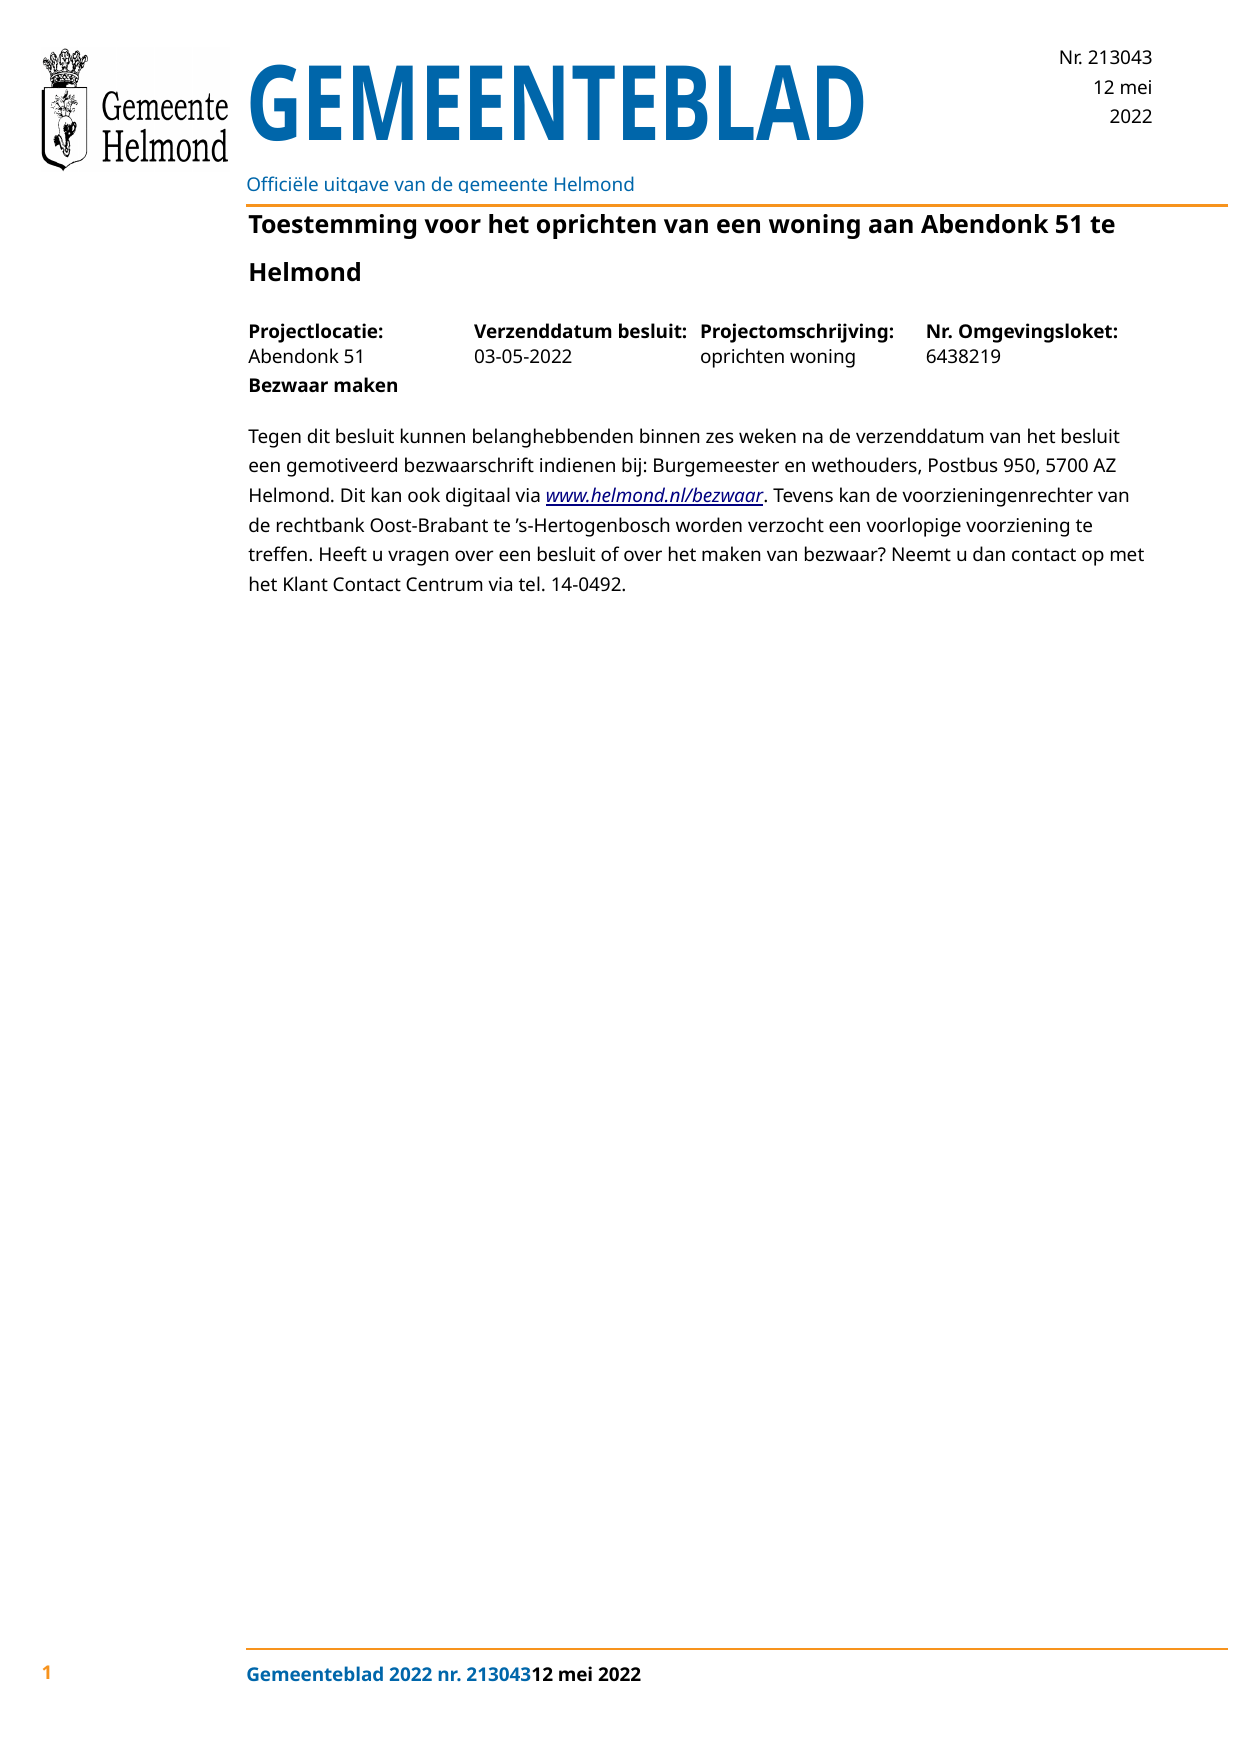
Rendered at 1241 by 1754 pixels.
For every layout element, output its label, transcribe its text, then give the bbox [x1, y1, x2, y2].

picture [41, 47, 231, 172]
table_cell 6438219 [926, 344, 1152, 369]
table_cell Abendonk 51 [248, 344, 474, 369]
table_cell oprichten woning [700, 344, 926, 369]
text Tegen dit besluit kunnen belanghebbenden binnen zes weken na de verzenddatum van het besluit een gemotiveerd bezwaarschrift indienen bij: Burgemeester en wethouders, Postbus 950, 5700 AZ Helmond. Dit kan ook digitaal via www.helmond.nl/bezwaar. Tevens kan de voorzieningenrechter van de rechtbank Oost-Brabant te ’s-Hertogenbosch worden verzocht een voorlopige voorziening te treffen. Heeft u vragen over een besluit of over het maken van bezwaar? Neemt u dan contact op met het Klant Contact Centrum via tel. 14-0492. [248, 423, 1152, 597]
table_header Nr. Omgevingsloket: [926, 318, 1152, 344]
text Bezwaar maken [248, 373, 1152, 398]
table_header Projectlocatie: [248, 318, 474, 344]
table_cell 03-05-2022 [474, 344, 700, 369]
text Toestemming voor het oprichten van een woning aan Abendonk 51 te Helmond [248, 207, 1152, 288]
table_header Projectomschrijving: [700, 318, 926, 344]
table_header Verzenddatum besluit: [474, 318, 700, 344]
